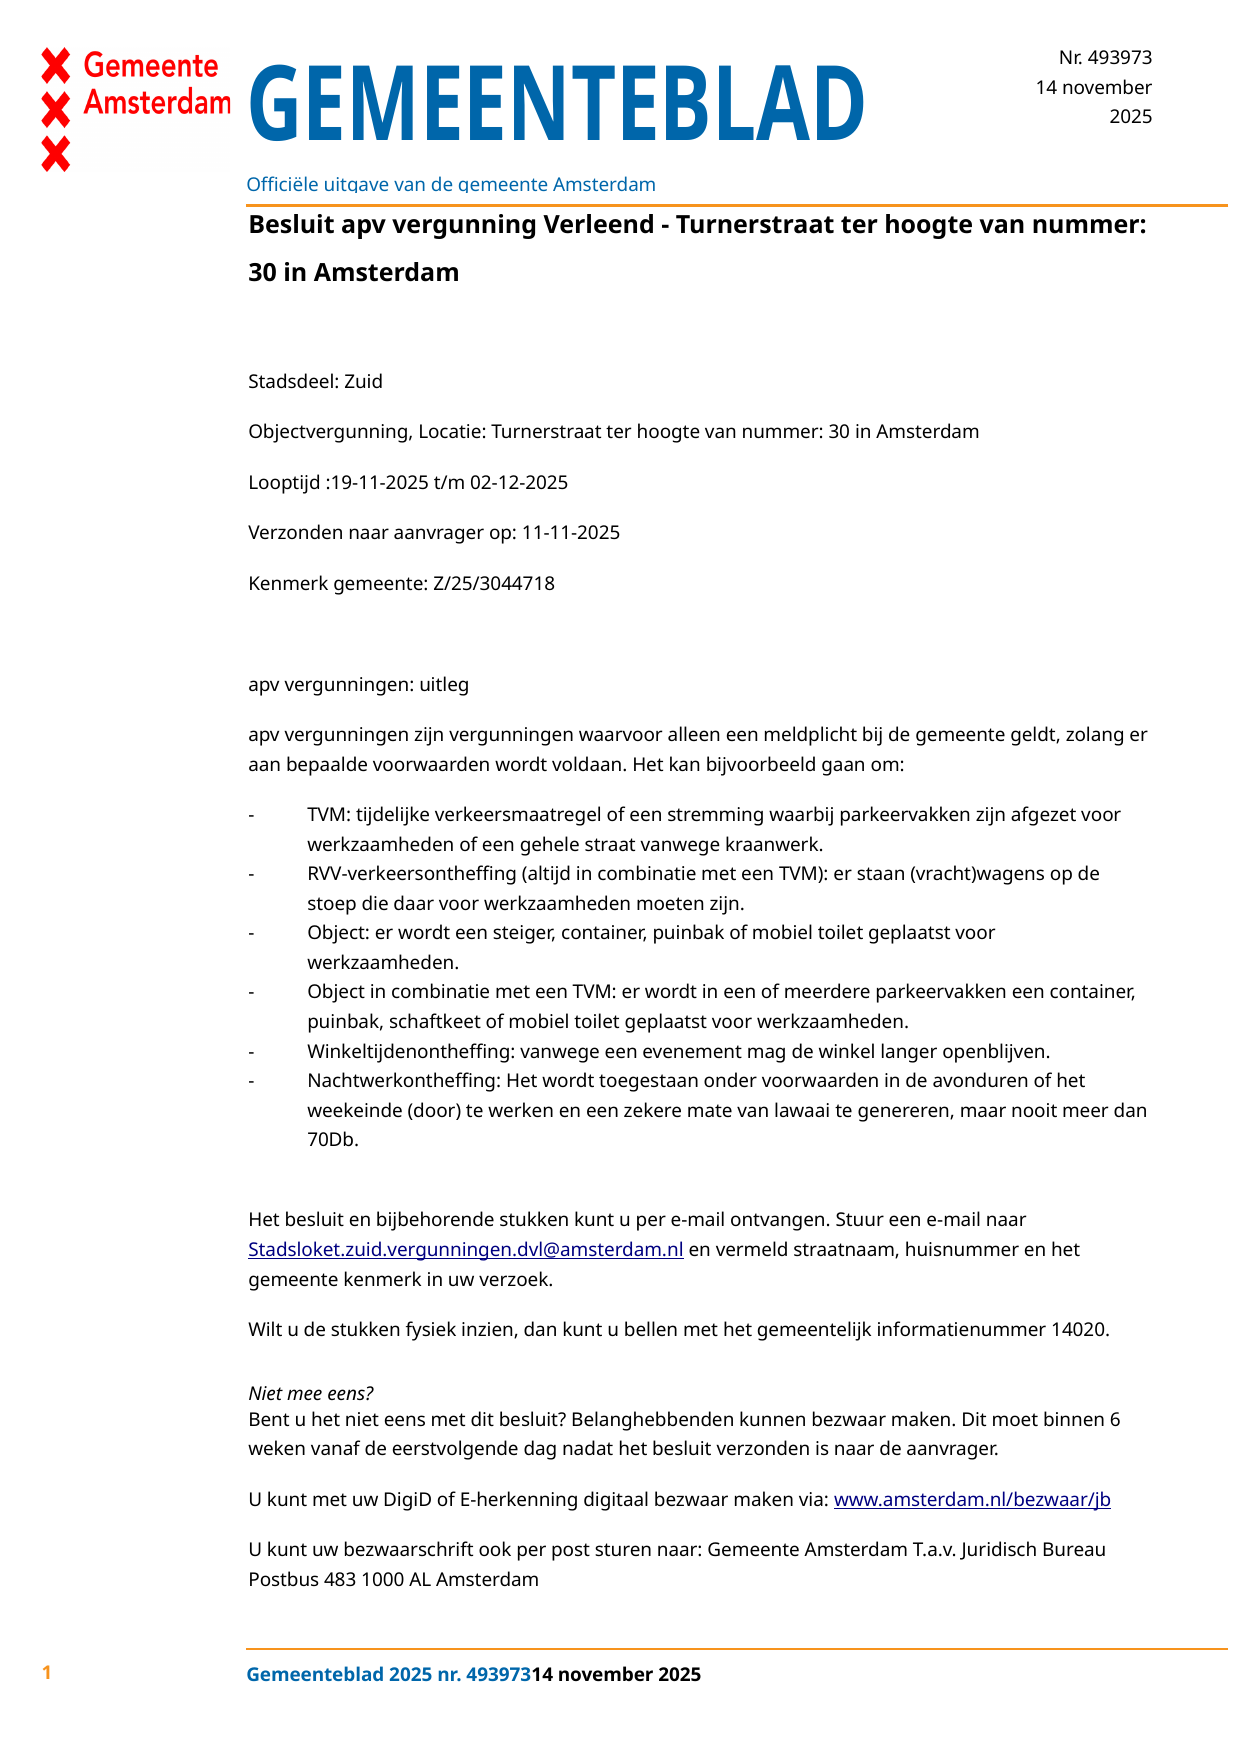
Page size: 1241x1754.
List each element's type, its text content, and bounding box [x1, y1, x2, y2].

text Objectvergunning, Locatie: Turnerstraat ter hoogte van nummer: 30 in Amsterdam [248, 419, 1152, 444]
text U kunt met uw DigiD of E-herkenning digitaal bezwaar maken via: www.amsterdam.nl/bezwaar/jb [248, 1486, 1152, 1512]
text apv vergunningen: uitleg [248, 671, 1152, 697]
text U kunt uw bezwaarschrift ook per post sturen naar: Gemeente Amsterdam T.a.v. Juridisch Bureau Postbus 483 1000 AL Amsterdam [248, 1536, 1152, 1592]
text Kenmerk gemeente: Z/25/3044718 [248, 570, 1152, 596]
text Het besluit en bijbehorende stukken kunt u per e-mail ontvangen. Stuur een e-mail naar Stadsloket.zuid.vergunningen.dvl@amsterdam.nl en vermeld straatnaam, huisnummer en het gemeente kenmerk in uw verzoek. [248, 1207, 1152, 1292]
picture [41, 47, 231, 172]
text Bent u het niet eens met dit besluit? Belanghebbenden kunnen bezwaar maken. Dit moet binnen 6 weken vanaf de eerstvolgende dag nadat het besluit verzonden is naar de aanvrager. [248, 1406, 1152, 1461]
text Verzonden naar aanvrager op: 11-11-2025 [248, 519, 1152, 545]
list RVV-verkeersontheffing (altijd in combinatie met een TVM): er staan (vracht)wagens op de stoep die daar voor werkzaamheden moeten zijn. [248, 860, 1152, 916]
list Nachtwerkontheffing: Het wordt toegestaan onder voorwaarden in de avonduren of het weekeinde (door) te werken en een zekere mate van lawaai te genereren, maar nooit meer dan 70Db. [248, 1067, 1152, 1152]
text Looptijd :19-11-2025 t/m 02-12-2025 [248, 469, 1152, 495]
text apv vergunningen zijn vergunningen waarvoor alleen een meldplicht bij de gemeente geldt, zolang er aan bepaalde voorwaarden wordt voldaan. Het kan bijvoorbeeld gaan om: [248, 721, 1152, 777]
list Object in combinatie met een TVM: er wordt in een of meerdere parkeervakken een container, puinbak, schaftkeet of mobiel toilet geplaatst voor werkzaamheden. [248, 979, 1152, 1034]
list Object: er wordt een steiger, container, puinbak of mobiel toilet geplaatst voor werkzaamheden. [248, 919, 1152, 975]
text Besluit apv vergunning Verleend - Turnerstraat ter hoogte van nummer: 30 in Amsterdam [248, 207, 1152, 288]
list TVM: tijdelijke verkeersmaatregel of een stremming waarbij parkeervakken zijn afgezet voor werkzaamheden of een gehele straat vanwege kraanwerk. [248, 801, 1152, 857]
text Niet mee eens? [248, 1380, 1152, 1406]
text Stadsdeel: Zuid [248, 368, 1152, 394]
text Wilt u de stukken fysiek inzien, dan kunt u bellen met het gemeentelijk informatienummer 14020. [248, 1316, 1152, 1342]
list Winkeltijdenontheffing: vanwege een evenement mag de winkel langer openblijven. [248, 1038, 1152, 1064]
